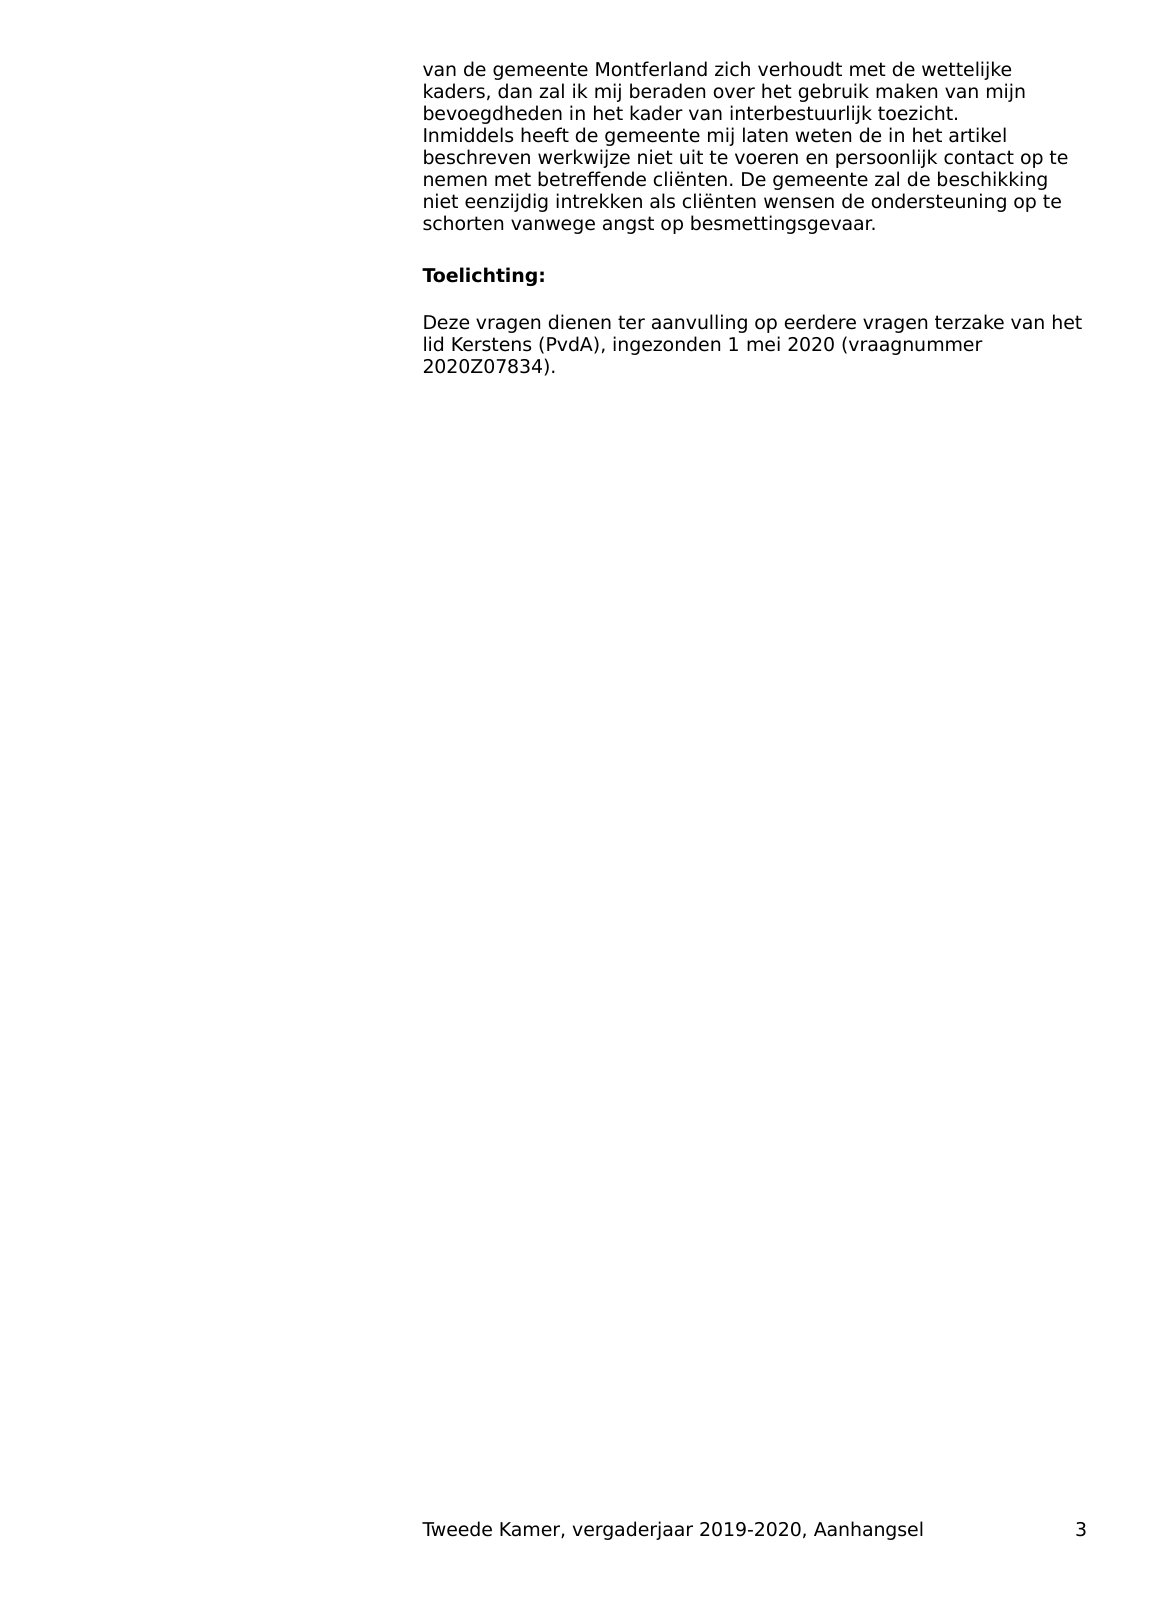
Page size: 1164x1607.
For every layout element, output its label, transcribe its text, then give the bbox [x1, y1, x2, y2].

text Inmiddels heeft de gemeente mij laten weten de in het artikel beschreven werkwijze niet uit te voeren en persoonlijk contact op te nemen met betreffende cliënten. De gemeente zal de beschikking niet eenzijdig intrekken als cliënten wensen de ondersteuning op te schorten vanwege angst op besmettingsgevaar. [422, 125, 1087, 235]
text Deze vragen dienen ter aanvulling op eerdere vragen terzake van het lid Kerstens (PvdA), ingezonden 1 mei 2020 (vraagnummer 2020Z07834). [422, 312, 1087, 378]
text van de gemeente Montferland zich verhoudt met de wettelijke kaders, dan zal ik mij beraden over het gebruik maken van mijn bevoegdheden in het kader van interbestuurlijk toezicht. [422, 59, 1087, 125]
subtitle Toelichting: [422, 265, 1087, 287]
